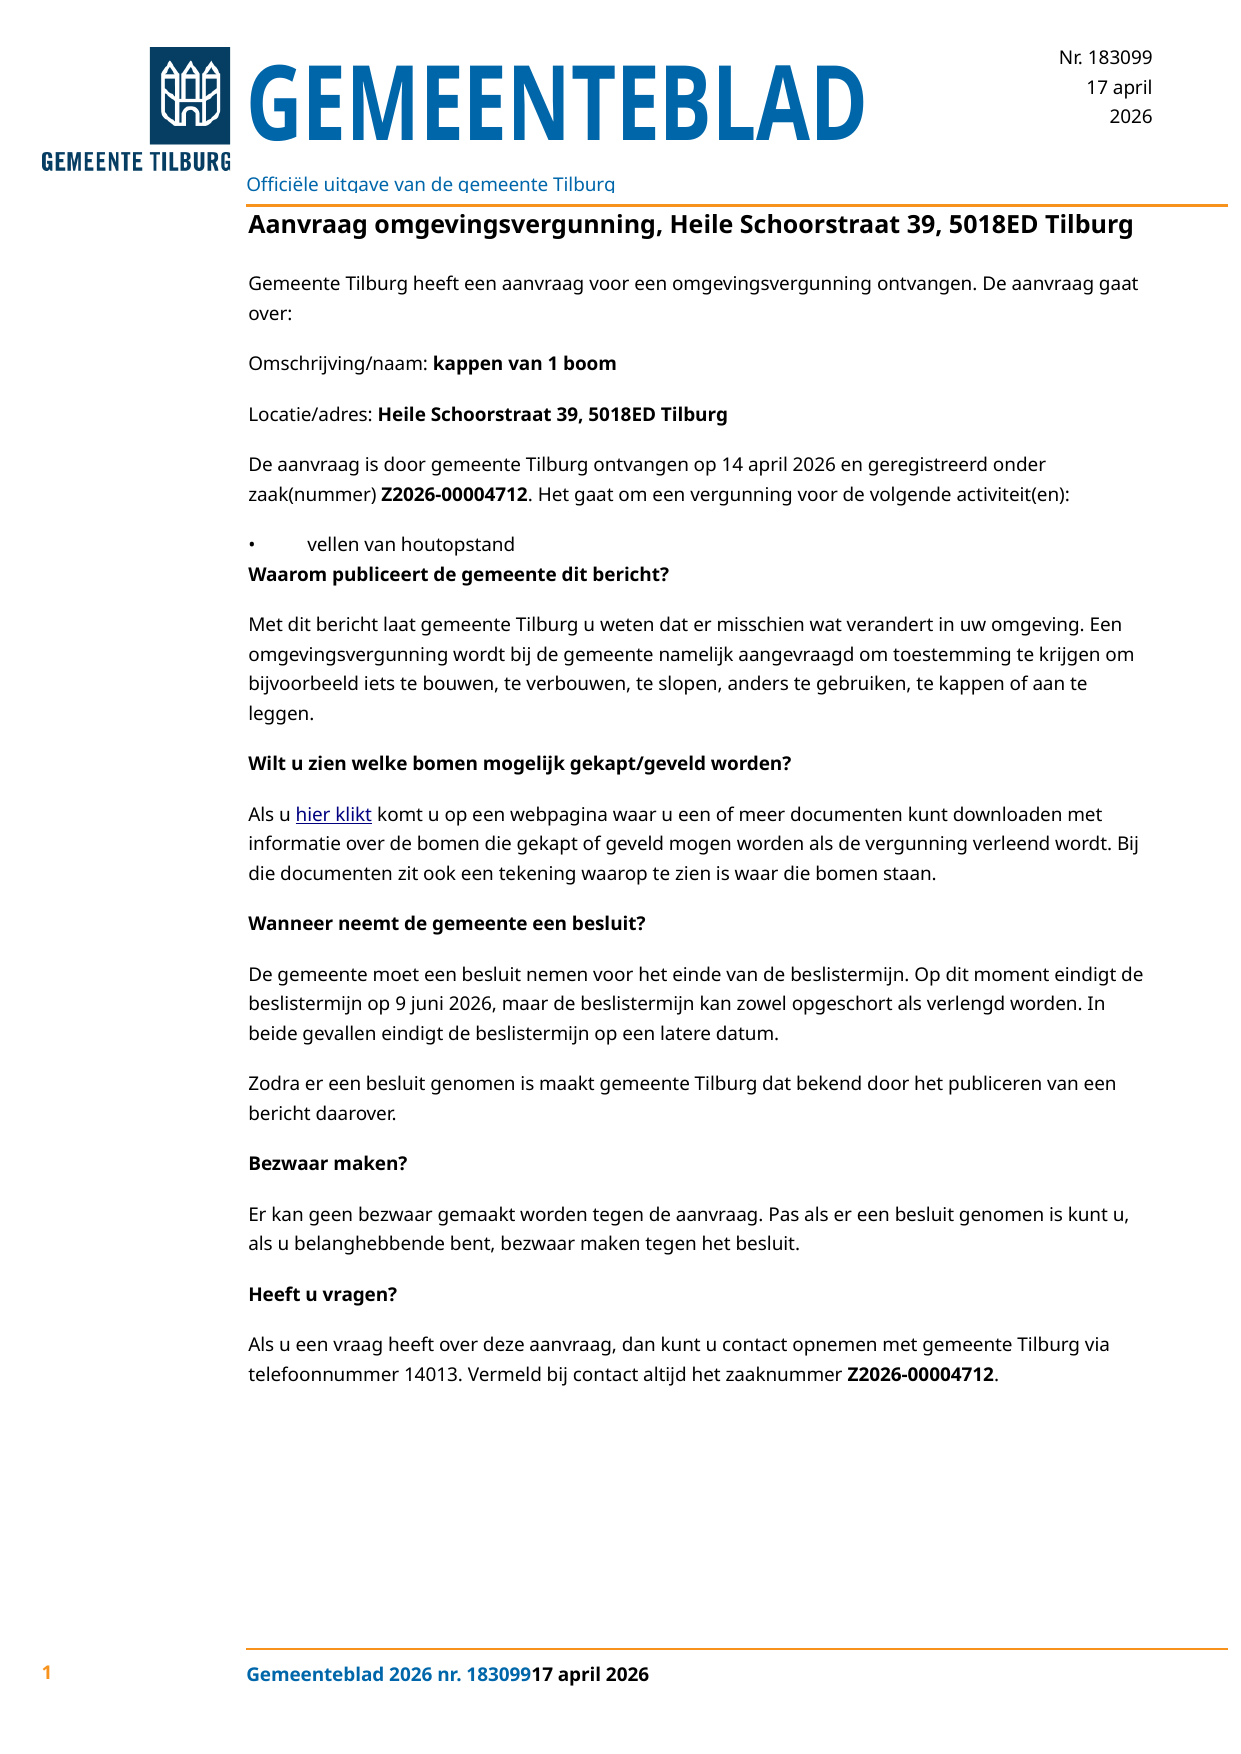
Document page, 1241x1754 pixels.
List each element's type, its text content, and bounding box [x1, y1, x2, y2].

text Als u een vraag heeft over deze aanvraag, dan kunt u contact opnemen met gemeente Tilburg via telefoonnummer 14013. Vermeld bij contact altijd het zaaknummer Z2026-00004712. [248, 1331, 1152, 1386]
text Bezwaar maken? [248, 1150, 1152, 1176]
text Er kan geen bezwaar gemaakt worden tegen de aanvraag. Pas als er een besluit genomen is kunt u, als u belanghebbende bent, bezwaar maken tegen het besluit. [248, 1201, 1152, 1256]
text De gemeente moet een besluit nemen voor het einde van de beslistermijn. Op dit moment eindigt de beslistermijn op 9 juni 2026, maar de beslistermijn kan zowel opgeschort als verlengd worden. In beide gevallen eindigt de beslistermijn op een latere datum. [248, 961, 1152, 1046]
text Als u hier klikt komt u op een webpagina waar u een of meer documenten kunt downloaden met informatie over de bomen die gekapt of geveld mogen worden als de vergunning verleend wordt. Bij die documenten zit ook een tekening waarop te zien is waar die bomen staan. [248, 801, 1152, 886]
text Aanvraag omgevingsvergunning, Heile Schoorstraat 39, 5018ED Tilburg [248, 207, 1152, 241]
text Met dit bericht laat gemeente Tilburg u weten dat er misschien wat verandert in uw omgeving. Een omgevingsvergunning wordt bij de gemeente namelijk aangevraagd om toestemming te krijgen om bijvoorbeeld iets te bouwen, te verbouwen, te slopen, anders te gebruiken, te kappen of aan te leggen. [248, 611, 1152, 726]
list vellen van houtopstand [248, 531, 1152, 557]
text Locatie/adres: Heile Schoorstraat 39, 5018ED Tilburg [248, 401, 1152, 426]
text Waarom publiceert de gemeente dit bericht? [248, 561, 1152, 586]
text De aanvraag is door gemeente Tilburg ontvangen op 14 april 2026 en geregistreerd onder zaak(nummer) Z2026-00004712. Het gaat om een vergunning voor de volgende activiteit(en): [248, 451, 1152, 506]
picture [41, 47, 231, 172]
text Omschrijving/naam: kappen van 1 boom [248, 350, 1152, 376]
text Gemeente Tilburg heeft een aanvraag voor een omgevingsvergunning ontvangen. De aanvraag gaat over: [248, 270, 1152, 326]
text Wanneer neemt de gemeente een besluit? [248, 910, 1152, 936]
text Zodra er een besluit genomen is maakt gemeente Tilburg dat bekend door het publiceren van een bericht daarover. [248, 1070, 1152, 1126]
text Heeft u vragen? [248, 1281, 1152, 1306]
text Wilt u zien welke bomen mogelijk gekapt/geveld worden? [248, 750, 1152, 776]
